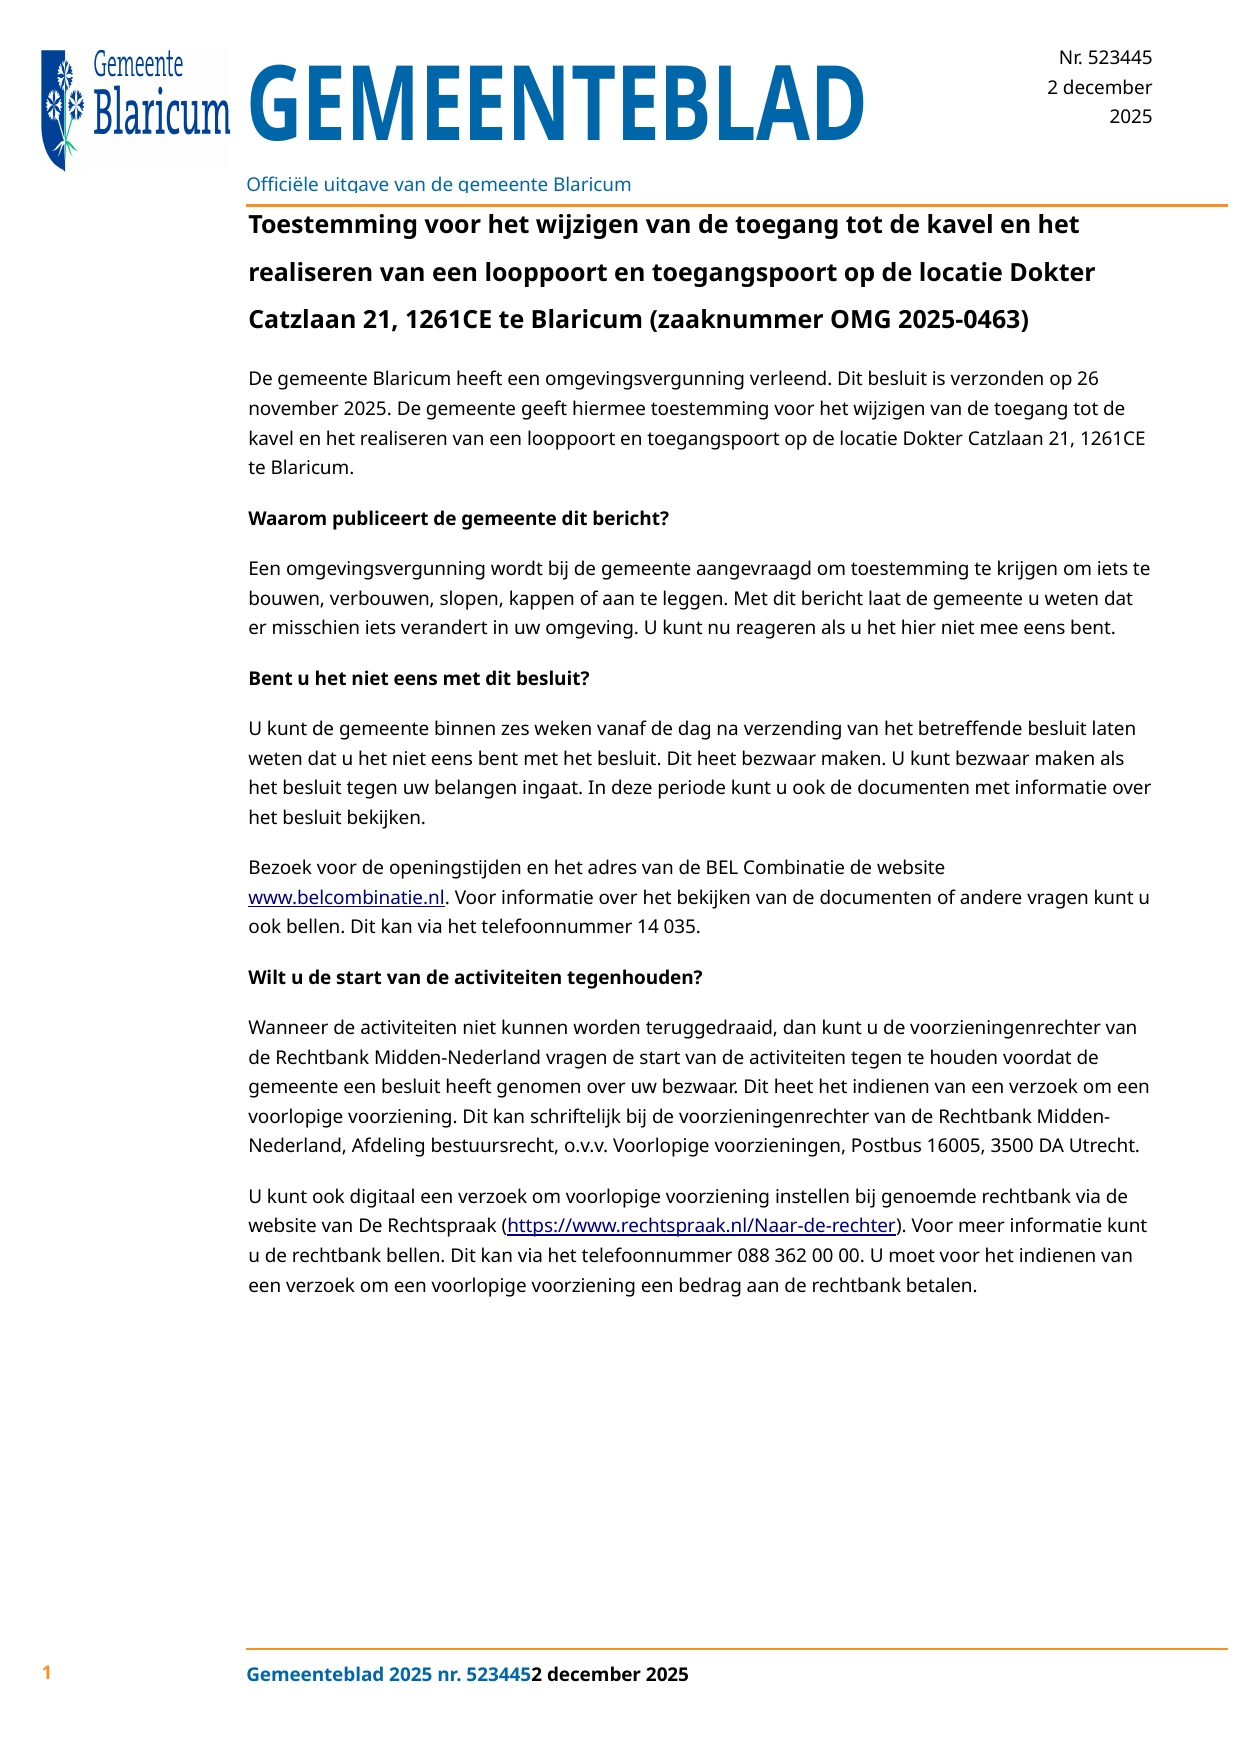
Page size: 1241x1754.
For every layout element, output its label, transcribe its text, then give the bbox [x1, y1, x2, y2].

text U kunt de gemeente binnen zes weken vanaf de dag na verzending van het betreffende besluit laten weten dat u het niet eens bent met het besluit. Dit heet bezwaar maken. U kunt bezwaar maken als het besluit tegen uw belangen ingaat. In deze periode kunt u ook de documenten met informatie over het besluit bekijken. [248, 715, 1152, 829]
text Toestemming voor het wijzigen van de toegang tot de kavel en het realiseren van een looppoort en toegangspoort op de locatie Dokter Catzlaan 21, 1261CE te Blaricum (zaaknummer OMG 2025-0463) [248, 207, 1152, 336]
text Een omgevingsvergunning wordt bij de gemeente aangevraagd om toestemming te krijgen om iets te bouwen, verbouwen, slopen, kappen of aan te leggen. Met dit bericht laat de gemeente u weten dat er misschien iets verandert in uw omgeving. U kunt nu reageren als u het hier niet mee eens bent. [248, 555, 1152, 640]
picture [41, 47, 231, 172]
text Bent u het niet eens met dit besluit? [248, 665, 1152, 690]
text Waarom publiceert de gemeente dit bericht? [248, 505, 1152, 530]
text Wilt u de start van de activiteiten tegenhouden? [248, 964, 1152, 989]
text De gemeente Blaricum heeft een omgevingsvergunning verleend. Dit besluit is verzonden op 26 november 2025. De gemeente geeft hiermee toestemming voor het wijzigen van de toegang tot de kavel en het realiseren van een looppoort en toegangspoort op de locatie Dokter Catzlaan 21, 1261CE te Blaricum. [248, 366, 1152, 480]
text U kunt ook digitaal een verzoek om voorlopige voorziening instellen bij genoemde rechtbank via de website van De Rechtspraak (https://www.rechtspraak.nl/Naar-de-rechter). Voor meer informatie kunt u de rechtbank bellen. Dit kan via het telefoonnummer 088 362 00 00. U moet voor het indienen van een verzoek om een voorlopige voorziening een bedrag aan de rechtbank betalen. [248, 1183, 1152, 1297]
text Bezoek voor de openingstijden en het adres van de BEL Combinatie de website www.belcombinatie.nl. Voor informatie over het bekijken van de documenten of andere vragen kunt u ook bellen. Dit kan via het telefoonnummer 14 035. [248, 854, 1152, 939]
text Wanneer de activiteiten niet kunnen worden teruggedraaid, dan kunt u de voorzieningenrechter van de Rechtbank Midden-Nederland vragen de start van de activiteiten tegen te houden voordat de gemeente een besluit heeft genomen over uw bezwaar. Dit heet het indienen van een verzoek om een voorlopige voorziening. Dit kan schriftelijk bij de voorzieningenrechter van de Rechtbank Midden-Nederland, Afdeling bestuursrecht, o.v.v. Voorlopige voorzieningen, Postbus 16005, 3500 DA Utrecht. [248, 1014, 1152, 1158]
